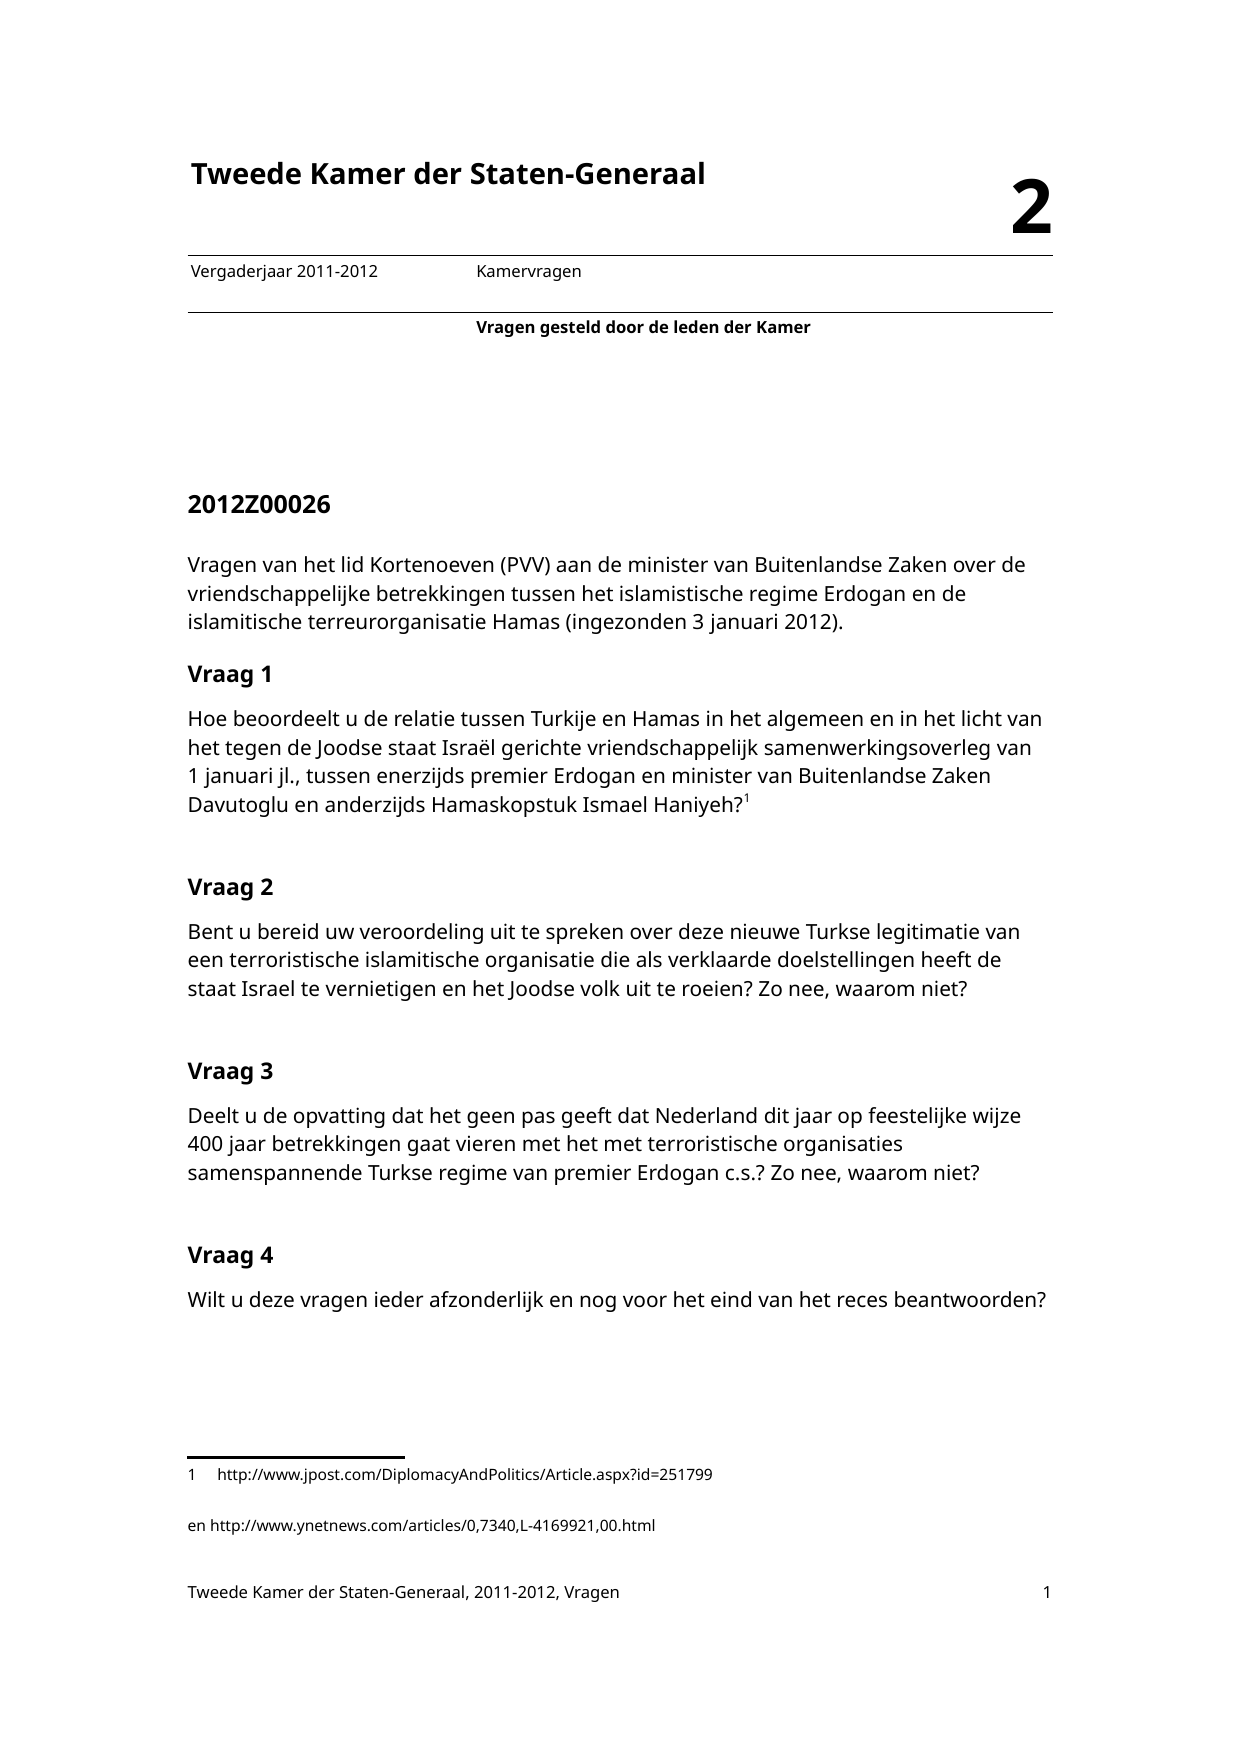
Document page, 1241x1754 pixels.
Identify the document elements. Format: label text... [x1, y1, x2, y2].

text Vragen van het lid Kortenoeven (PVV) aan de minister van Buitenlandse Zaken over de vriendschappelijke betrekkingen tussen het islamistische regime Erdogan en de islamitische terreurorganisatie Hamas (ingezonden 3 januari 2012). [187, 550, 1053, 636]
text Deelt u de opvatting dat het geen pas geeft dat Nederland dit jaar op feestelijke wijze 400 jaar betrekkingen gaat vieren met het met terroristische organisaties samenspannende Turkse regime van premier Erdogan c.s.? Zo nee, waarom niet? [187, 1101, 1053, 1186]
table_cell Kamervragen [473, 256, 1053, 312]
table_cell [188, 313, 473, 339]
text Bent u bereid uw veroordeling uit te spreken over deze nieuwe Turkse legitimatie van een terroristische islamitische organisatie die als verklaarde doelstellingen heeft de staat Israel te vernietigen en het Joodse volk uit te roeien? Zo nee, waarom niet? [187, 917, 1053, 1002]
subtitle Vraag 2 [187, 871, 1053, 902]
table_header Tweede Kamer der Staten-Generaal [188, 150, 879, 255]
table_cell Vragen gesteld door de leden der Kamer [473, 313, 1053, 339]
subtitle Vraag 3 [187, 1055, 1053, 1086]
text Hoe beoordeelt u de relatie tussen Turkije en Hamas in het algemeen en in het licht van het tegen de Joodse staat Israël gerichte vriendschappelijk samenwerkingsoverleg van 1 januari jl., tussen enerzijds premier Erdogan en minister van Buitenlandse Zaken Davutoglu en anderzijds Hamaskopstuk Ismael Haniyeh? [187, 704, 1053, 818]
text en http://www.ynetnews.com/articles/0,7340,L-4169921,00.html [187, 1508, 1053, 1536]
text 2012Z00026 [187, 487, 1053, 521]
text http://www.jpost.com/DiplomacyAndPolitics/Article.aspx?id=251799 [187, 1449, 1053, 1478]
subtitle Vraag 1 [187, 658, 1053, 689]
text Wilt u deze vragen ieder afzonderlijk en nog voor het eind van het reces beantwoorden? [187, 1285, 1053, 1313]
table_header 2 [880, 150, 1053, 255]
table_cell Vergaderjaar 2011-2012 [188, 256, 473, 312]
subtitle Vraag 4 [187, 1239, 1053, 1270]
